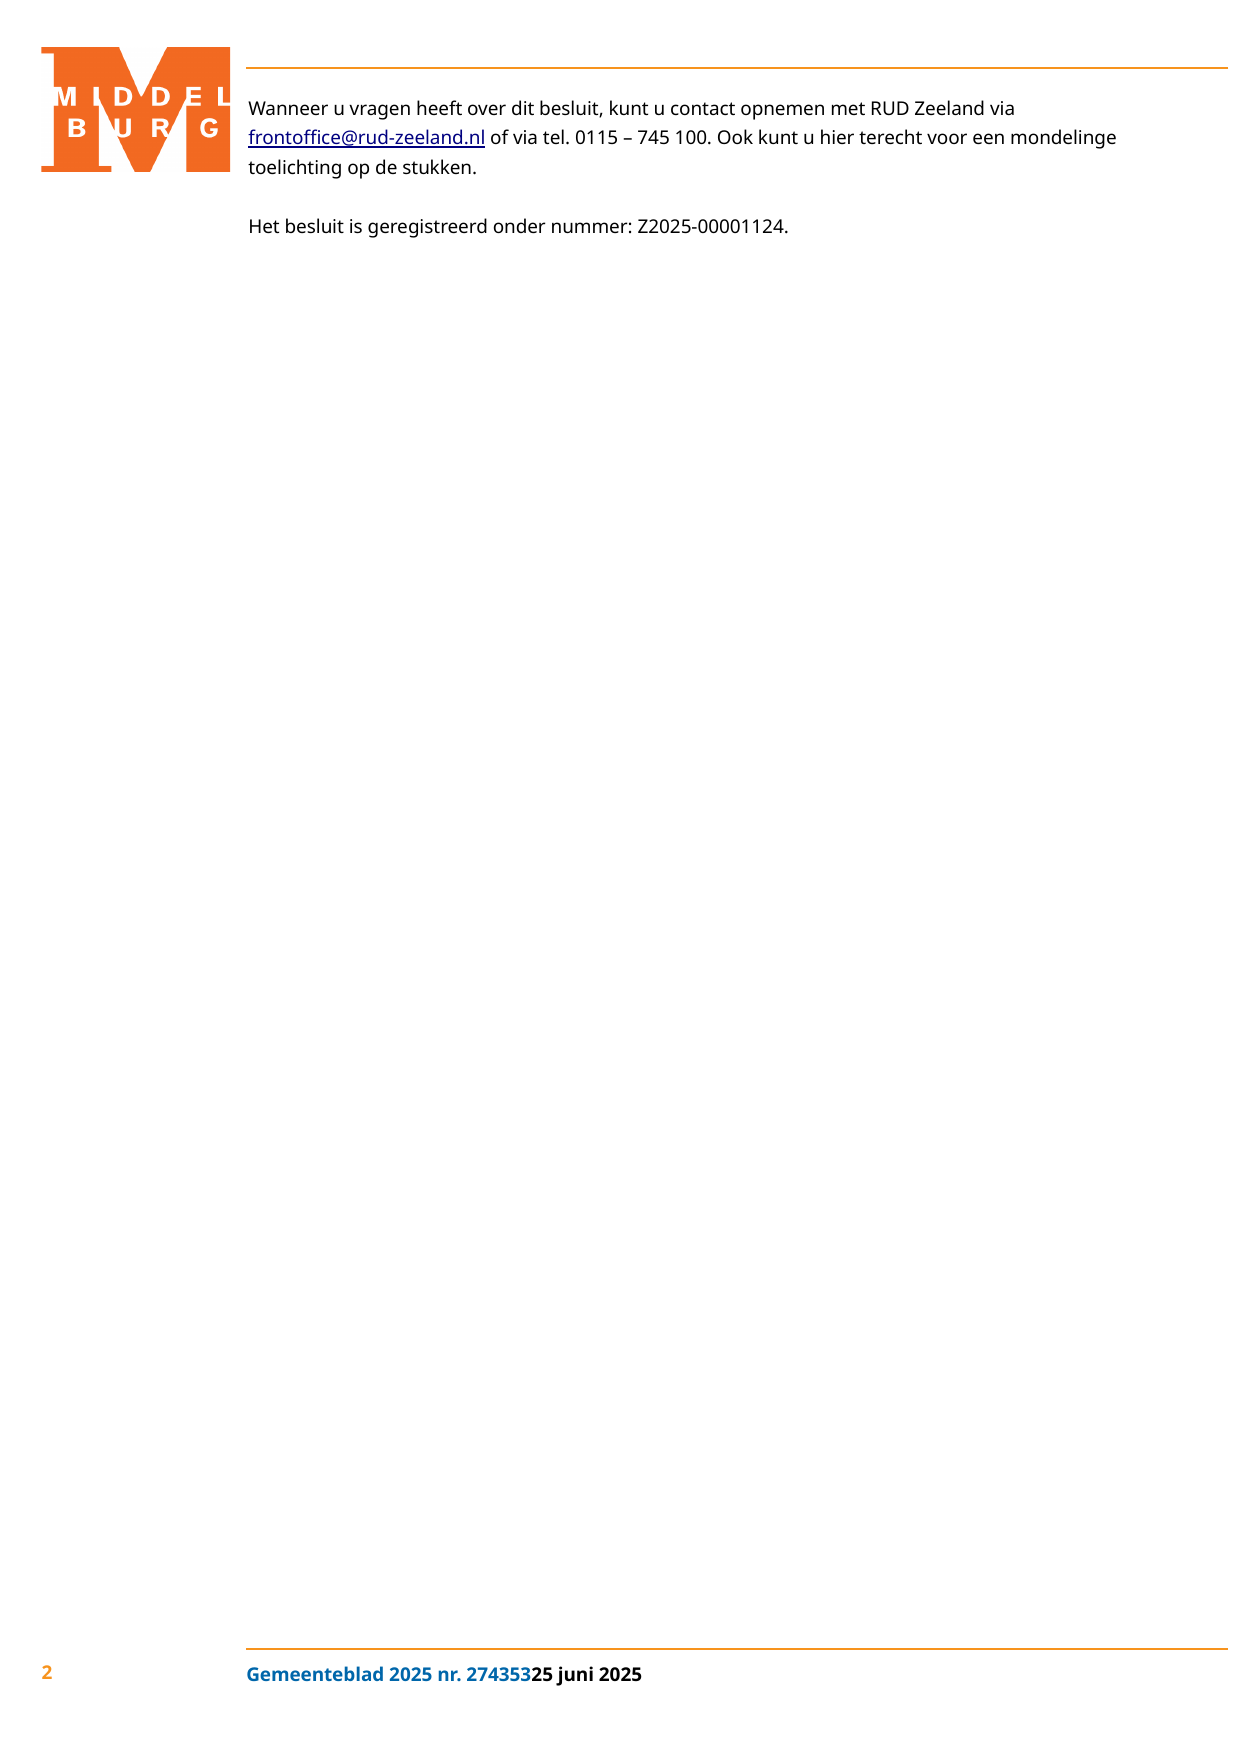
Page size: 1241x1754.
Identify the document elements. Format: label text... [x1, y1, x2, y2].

picture [41, 47, 231, 172]
text Wanneer u vragen heeft over dit besluit, kunt u contact opnemen met RUD Zeeland via frontoffice@rud-zeeland.nl of via tel. 0115 – 745 100. Ook kunt u hier terecht voor een mondelinge toelichting op de stukken. [248, 95, 1152, 180]
text Het besluit is geregistreerd onder nummer: Z2025-00001124. [248, 213, 1152, 239]
